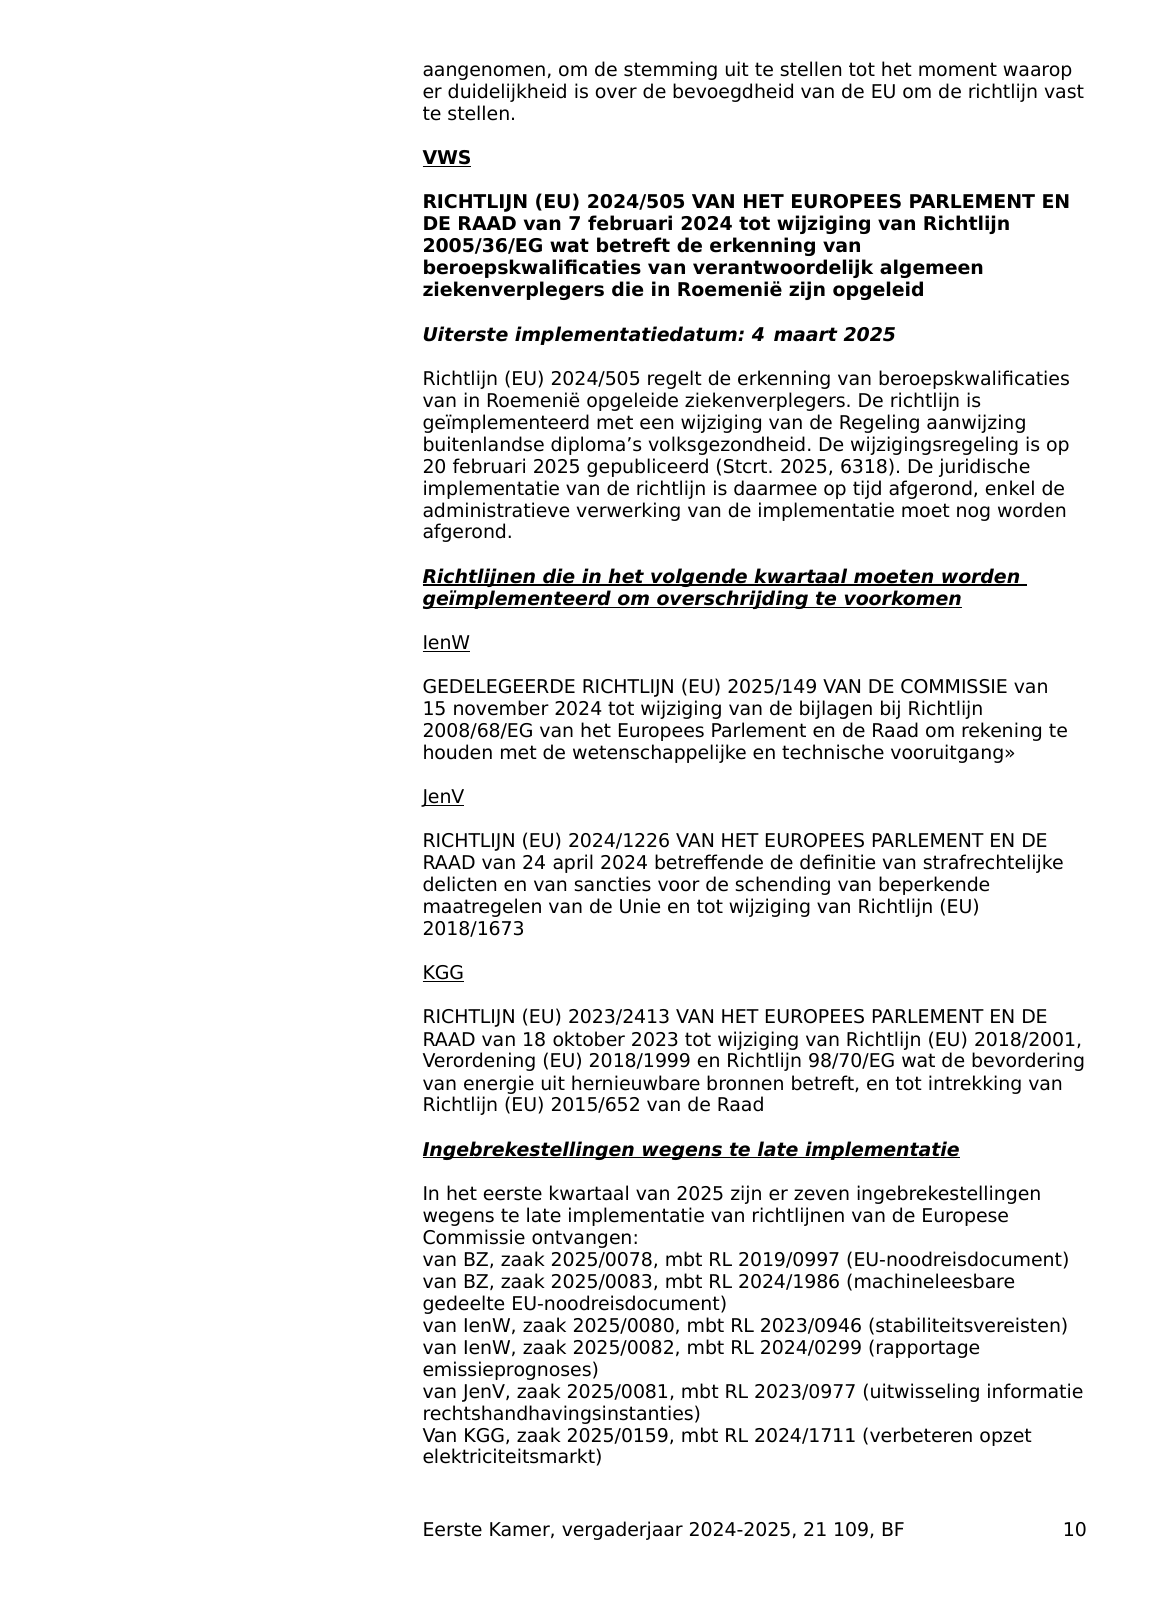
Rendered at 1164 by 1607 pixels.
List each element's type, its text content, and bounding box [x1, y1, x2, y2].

text van BZ, zaak 2025/0078, mbt RL 2019/0997 (EU-noodreisdocument) [422, 1249, 1087, 1271]
text van IenW, zaak 2025/0080, mbt RL 2023/0946 (stabiliteitsvereisten) [422, 1314, 1087, 1337]
text van IenW, zaak 2025/0082, mbt RL 2024/0299 (rapportage emissieprognoses) [422, 1337, 1087, 1381]
text RICHTLIJN (EU) 2024/1226 VAN HET EUROPEES PARLEMENT EN DE RAAD van 24 april 2024 betreffende de definitie van strafrechtelijke delicten en van sancties voor de schending van beperkende maatregelen van de Unie en tot wijziging van Richtlijn (EU) 2018/1673 [422, 830, 1087, 940]
subtitle VWS [422, 147, 1087, 169]
text Van KGG, zaak 2025/0159, mbt RL 2024/1711 (verbeteren opzet elektriciteitsmarkt) [422, 1424, 1087, 1468]
subtitle KGG [422, 962, 1087, 984]
text van BZ, zaak 2025/0083, mbt RL 2024/1986 (machineleesbare gedeelte EU-noodreisdocument) [422, 1271, 1087, 1314]
subtitle RICHTLIJN (EU) 2024/505 VAN HET EUROPEES PARLEMENT EN DE RAAD van 7 februari 2024 tot wijziging van Richtlijn 2005/36/EG wat betreft de erkenning van beroepskwalificaties van verantwoordelijk algemeen ziekenverplegers die in Roemenië zijn opgeleid [422, 191, 1087, 301]
text Richtlijn (EU) 2024/505 regelt de erkenning van beroepskwalificaties van in Roemenië opgeleide ziekenverplegers. De richtlijn is geïmplementeerd met een wijziging van de Regeling aanwijzing buitenlandse diploma’s volksgezondheid. De wijzigingsregeling is op 20 februari 2025 gepubliceerd (Stcrt. 2025, 6318). De juridische implementatie van de richtlijn is daarmee op tijd afgerond, enkel de administratieve verwerking van de implementatie moet nog worden afgerond. [422, 368, 1087, 543]
subtitle Uiterste implementatiedatum: 4 maart 2025 [422, 323, 1087, 345]
subtitle JenV [422, 786, 1087, 808]
text RICHTLIJN (EU) 2023/2413 VAN HET EUROPEES PARLEMENT EN DE RAAD van 18 oktober 2023 tot wijziging van Richtlijn (EU) 2018/2001, Verordening (EU) 2018/1999 en Richtlijn 98/70/EG wat de bevordering van energie uit hernieuwbare bronnen betreft, en tot intrekking van Richtlijn (EU) 2015/652 van de Raad [422, 1006, 1087, 1116]
text aangenomen, om de stemming uit te stellen tot het moment waarop er duidelijkheid is over de bevoegdheid van de EU om de richtlijn vast te stellen. [422, 59, 1087, 125]
subtitle Ingebrekestellingen wegens te late implementatie [422, 1138, 1087, 1161]
subtitle IenW [422, 632, 1087, 654]
subtitle Richtlijnen die in het volgende kwartaal moeten worden geïmplementeerd om overschrijding te voorkomen [422, 566, 1087, 609]
text In het eerste kwartaal van 2025 zijn er zeven ingebrekestellingen wegens te late implementatie van richtlijnen van de Europese Commissie ontvangen: [422, 1183, 1087, 1249]
text GEDELEGEERDE RICHTLIJN (EU) 2025/149 VAN DE COMMISSIE van 15 november 2024 tot wijziging van de bijlagen bij Richtlijn 2008/68/EG van het Europees Parlement en de Raad om rekening te houden met de wetenschappelijke en technische vooruitgang» [422, 676, 1087, 764]
text van JenV, zaak 2025/0081, mbt RL 2023/0977 (uitwisseling informatie rechtshandhavingsinstanties) [422, 1381, 1087, 1424]
